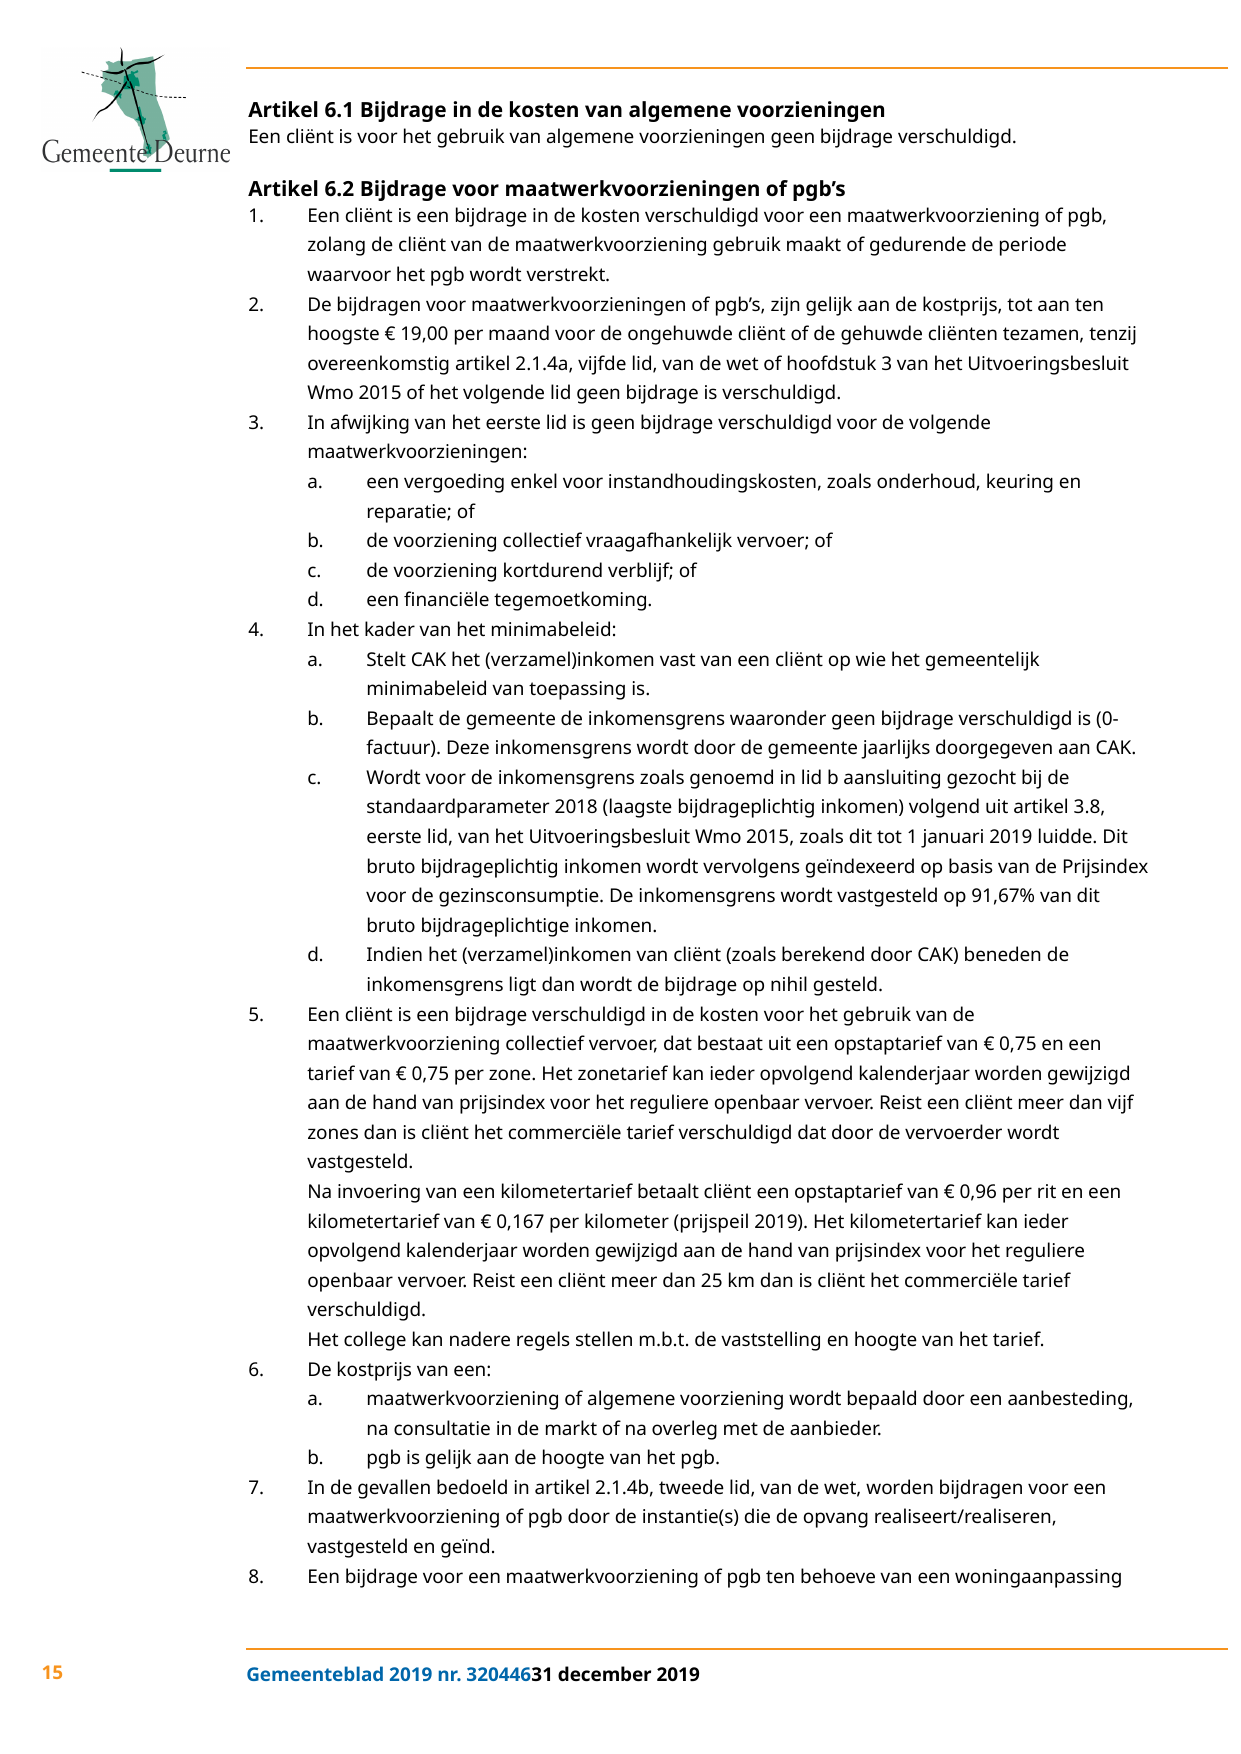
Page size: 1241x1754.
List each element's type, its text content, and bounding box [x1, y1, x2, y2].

list Een cliënt is een bijdrage in de kosten verschuldigd voor een maatwerkvoorziening of pgb, zolang de cliënt van de maatwerkvoorziening gebruik maakt of gedurende de periode waarvoor het pgb wordt verstrekt. [248, 202, 1152, 287]
list In het kader van het minimabeleid: [248, 616, 1152, 642]
list De kostprijs van een: [248, 1356, 1152, 1382]
text Artikel 6.2 Bijdrage voor maatwerkvoorzieningen of pgb’s [248, 174, 1152, 202]
list een vergoeding enkel voor instandhoudingskosten, zoals onderhoud, keuring en reparatie; of [307, 468, 1152, 524]
list Een bijdrage voor een maatwerkvoorziening of pgb ten behoeve van een woningaanpassing [248, 1563, 1152, 1589]
list maatwerkvoorziening of algemene voorziening wordt bepaald door een aanbesteding, na consultatie in de markt of na overleg met de aanbieder. [307, 1385, 1152, 1441]
list de voorziening collectief vraagafhankelijk vervoer; of [307, 527, 1152, 553]
list de voorziening kortdurend verblijf; of [307, 557, 1152, 583]
list Stelt CAK het (verzamel)inkomen vast van een cliënt op wie het gemeentelijk minimabeleid van toepassing is. [307, 646, 1152, 701]
text Artikel 6.1 Bijdrage in de kosten van algemene voorzieningen [248, 95, 1152, 123]
text Een cliënt is voor het gebruik van algemene voorzieningen geen bijdrage verschuldigd. [248, 123, 1152, 149]
picture [41, 47, 231, 172]
list Het college kan nadere regels stellen m.b.t. de vaststelling en hoogte van het tarief. [248, 1326, 1152, 1352]
list Een cliënt is een bijdrage verschuldigd in de kosten voor het gebruik van de maatwerkvoorziening collectief vervoer, dat bestaat uit een opstaptarief van € 0,75 en een tarief van € 0,75 per zone. Het zonetarief kan ieder opvolgend kalenderjaar worden gewijzigd aan de hand van prijsindex voor het reguliere openbaar vervoer. Reist een cliënt meer dan vijf zones dan is cliënt het commerciële tarief verschuldigd dat door de vervoerder wordt vastgesteld. [248, 1001, 1152, 1174]
list een financiële tegemoetkoming. [307, 587, 1152, 612]
list Indien het (verzamel)inkomen van cliënt (zoals berekend door CAK) beneden de inkomensgrens ligt dan wordt de bijdrage op nihil gesteld. [307, 942, 1152, 997]
list De bijdragen voor maatwerkvoorzieningen of pgb’s, zijn gelijk aan de kostprijs, tot aan ten hoogste € 19,00 per maand voor de ongehuwde cliënt of de gehuwde cliënten tezamen, tenzij overeenkomstig artikel 2.1.4a, vijfde lid, van de wet of hoofdstuk 3 van het Uitvoeringsbesluit Wmo 2015 of het volgende lid geen bijdrage is verschuldigd. [248, 291, 1152, 405]
list In de gevallen bedoeld in artikel 2.1.4b, tweede lid, van de wet, worden bijdragen voor een maatwerkvoorziening of pgb door de instantie(s) die de opvang realiseert/realiseren, vastgesteld en geïnd. [248, 1474, 1152, 1559]
list Na invoering van een kilometertarief betaalt cliënt een opstaptarief van € 0,96 per rit en een kilometertarief van € 0,167 per kilometer (prijspeil 2019). Het kilometertarief kan ieder opvolgend kalenderjaar worden gewijzigd aan de hand van prijsindex voor het reguliere openbaar vervoer. Reist een cliënt meer dan 25 km dan is cliënt het commerciële tarief verschuldigd. [248, 1178, 1152, 1322]
list Bepaalt de gemeente de inkomensgrens waaronder geen bijdrage verschuldigd is (0-factuur). Deze inkomensgrens wordt door de gemeente jaarlijks doorgegeven aan CAK. [307, 705, 1152, 760]
list Wordt voor de inkomensgrens zoals genoemd in lid b aansluiting gezocht bij de standaardparameter 2018 (laagste bijdrageplichtig inkomen) volgend uit artikel 3.8, eerste lid, van het Uitvoeringsbesluit Wmo 2015, zoals dit tot 1 januari 2019 luidde. Dit bruto bijdrageplichtig inkomen wordt vervolgens geïndexeerd op basis van de Prijsindex voor de gezinsconsumptie. De inkomensgrens wordt vastgesteld op 91,67% van dit bruto bijdrageplichtige inkomen. [307, 764, 1152, 938]
list In afwijking van het eerste lid is geen bijdrage verschuldigd voor de volgende maatwerkvoorzieningen: [248, 409, 1152, 464]
list pgb is gelijk aan de hoogte van het pgb. [307, 1444, 1152, 1470]
